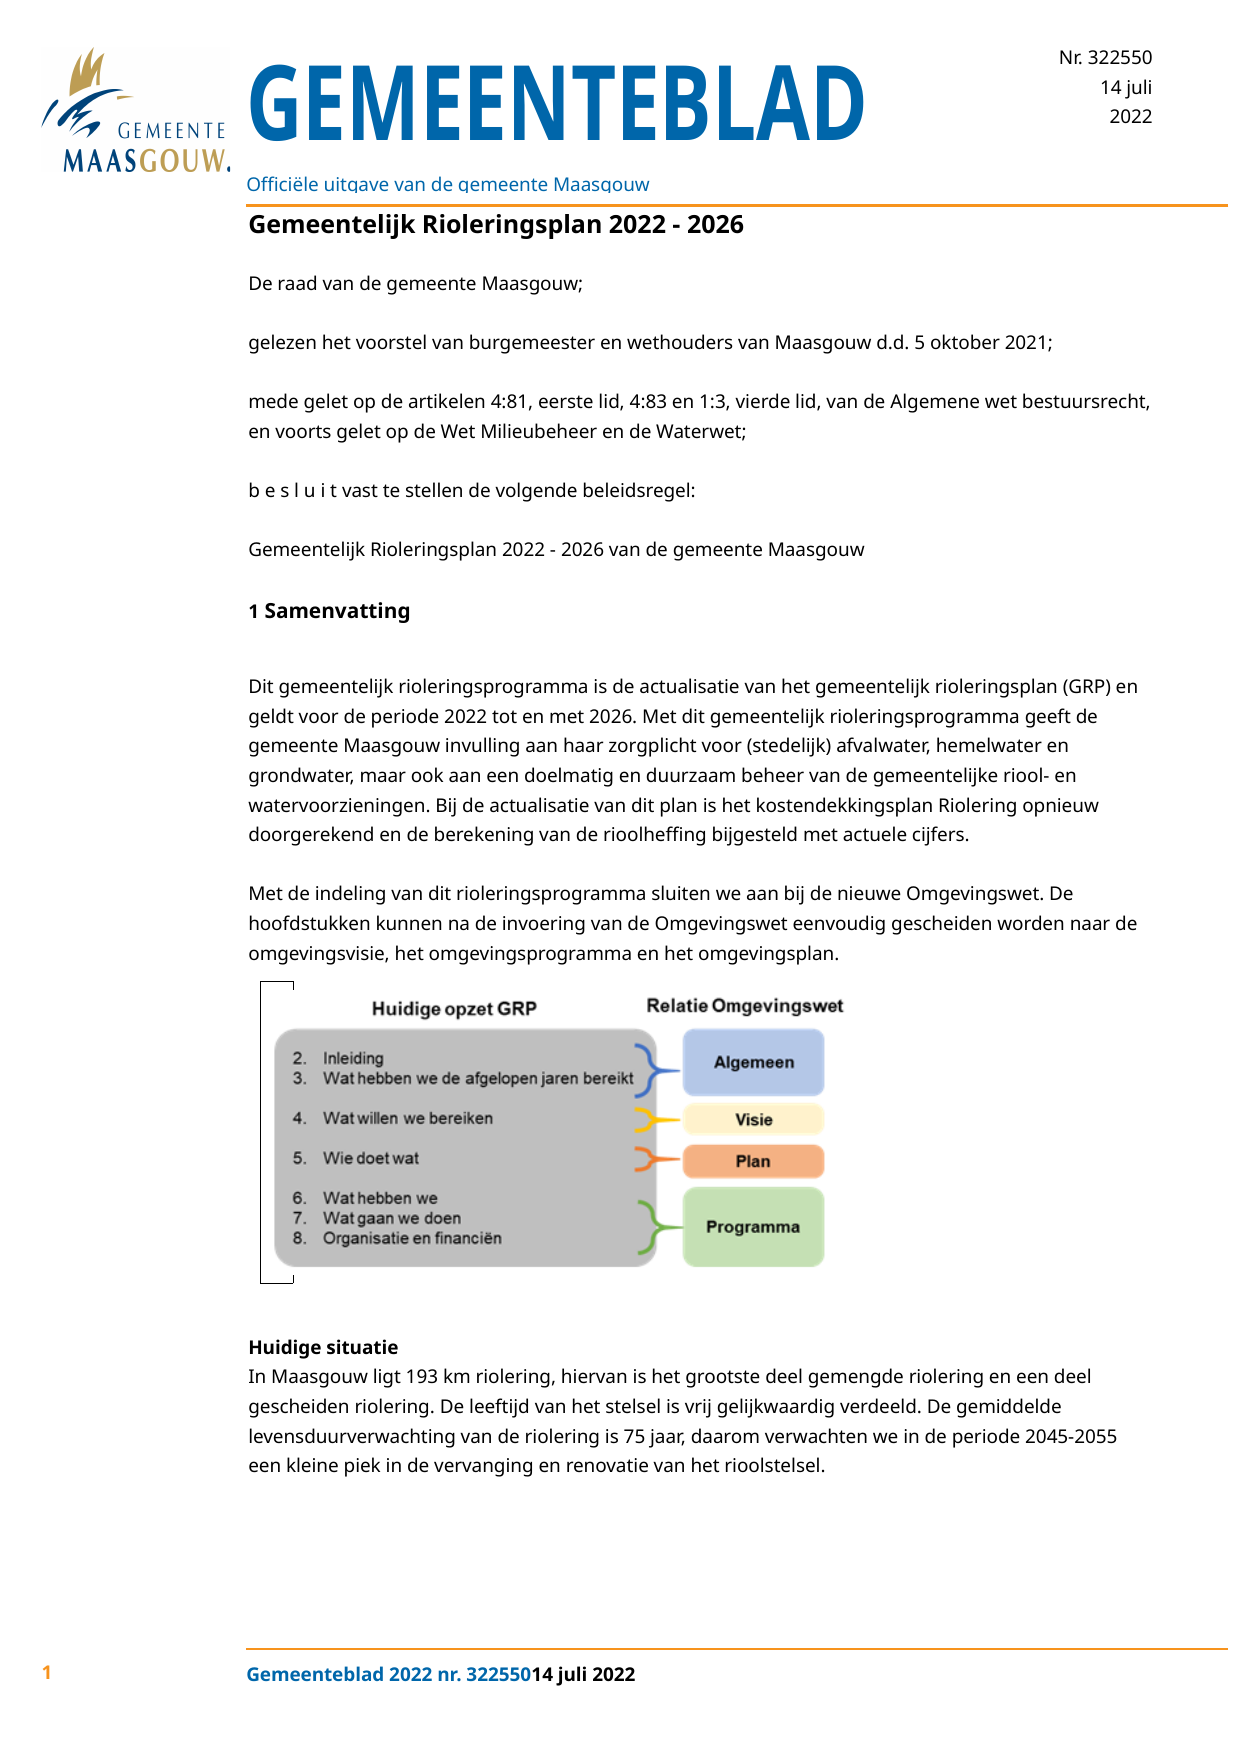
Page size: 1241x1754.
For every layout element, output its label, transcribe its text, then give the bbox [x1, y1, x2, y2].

text De raad van de gemeente Maasgouw; [248, 270, 1152, 296]
text Gemeentelijk Rioleringsplan 2022 - 2026 [248, 207, 1152, 241]
text gelezen het voorstel van burgemeester en wethouders van Maasgouw d.d. 5 oktober 2021; [248, 329, 1152, 355]
picture [268, 990, 860, 1275]
text Huidige situatie [248, 1334, 1152, 1360]
text b e s l u i t vast te stellen de volgende beleidsregel: [248, 477, 1152, 503]
picture [41, 47, 231, 172]
text Dit gemeentelijk rioleringsprogramma is de actualisatie van het gemeentelijk rioleringsplan (GRP) en geldt voor de periode 2022 tot en met 2026. Met dit gemeentelijk rioleringsprogramma geeft de gemeente Maasgouw invulling aan haar zorgplicht voor (stedelijk) afvalwater, hemelwater en grondwater, maar ook aan een doelmatig en duurzaam beheer van de gemeentelijke riool- en watervoorzieningen. Bij de actualisatie van dit plan is het kostendekkingsplan Riolering opnieuw doorgerekend en de berekening van de rioolheffing bijgesteld met actuele cijfers. [248, 673, 1152, 847]
text mede gelet op de artikelen 4:81, eerste lid, 4:83 en 1:3, vierde lid, van de Algemene wet bestuursrecht, en voorts gelet op de Wet Milieubeheer en de Waterwet; [248, 389, 1152, 444]
text In Maasgouw ligt 193 km riolering, hiervan is het grootste deel gemengde riolering en een deel gescheiden riolering. De leeftijd van het stelsel is vrij gelijkwaardig verdeeld. De gemiddelde levensduurverwachting van de riolering is 75 jaar, daarom verwachten we in de periode 2045-2055 een kleine piek in de vervanging en renovatie van het rioolstelsel. [248, 1364, 1152, 1478]
text 1 Samenvatting [248, 596, 1152, 624]
text Met de indeling van dit rioleringsprogramma sluiten we aan bij de nieuwe Omgevingswet. De hoofdstukken kunnen na de invoering van de Omgevingswet eenvoudig gescheiden worden naar de omgevingsvisie, het omgevingsprogramma en het omgevingsplan. [248, 881, 1152, 965]
text Gemeentelijk Rioleringsplan 2022 - 2026 van de gemeente Maasgouw [248, 537, 1152, 562]
